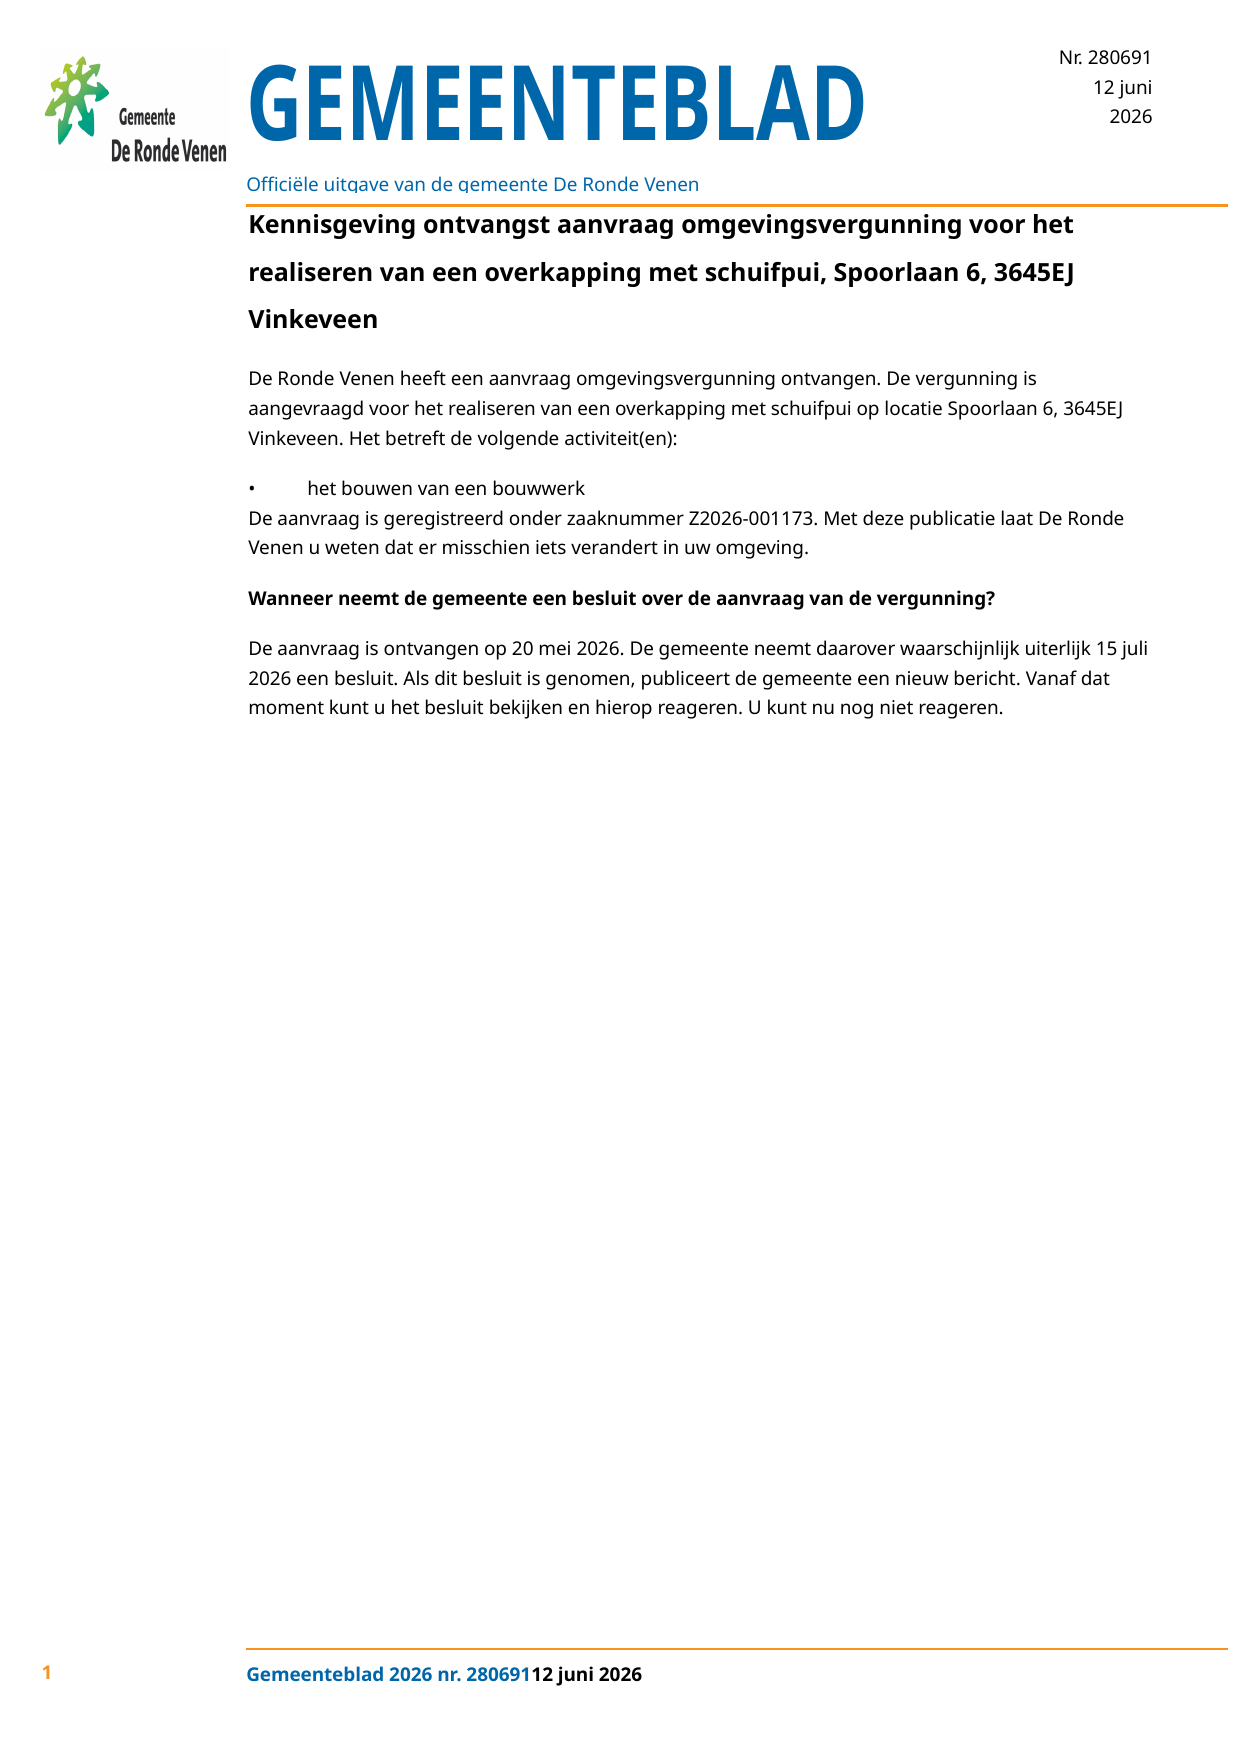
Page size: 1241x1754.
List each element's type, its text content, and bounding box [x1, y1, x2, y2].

text De Ronde Venen heeft een aanvraag omgevingsvergunning ontvangen. De vergunning is aangevraagd voor het realiseren van een overkapping met schuifpui op locatie Spoorlaan 6, 3645EJ Vinkeveen. Het betreft de volgende activiteit(en): [248, 366, 1152, 450]
text De aanvraag is geregistreerd onder zaaknummer Z2026-001173. Met deze publicatie laat De Ronde Venen u weten dat er misschien iets verandert in uw omgeving. [248, 505, 1152, 560]
text Kennisgeving ontvangst aanvraag omgevingsvergunning voor het realiseren van een overkapping met schuifpui, Spoorlaan 6, 3645EJ Vinkeveen [248, 207, 1152, 336]
text Wanneer neemt de gemeente een besluit over de aanvraag van de vergunning? [248, 585, 1152, 610]
list het bouwen van een bouwwerk [248, 475, 1152, 501]
text De aanvraag is ontvangen op 20 mei 2026. De gemeente neemt daarover waarschijnlijk uiterlijk 15 juli 2026 een besluit. Als dit besluit is genomen, publiceert de gemeente een nieuw bericht. Vanaf dat moment kunt u het besluit bekijken en hierop reageren. U kunt nu nog niet reageren. [248, 635, 1152, 720]
picture [41, 47, 231, 172]
